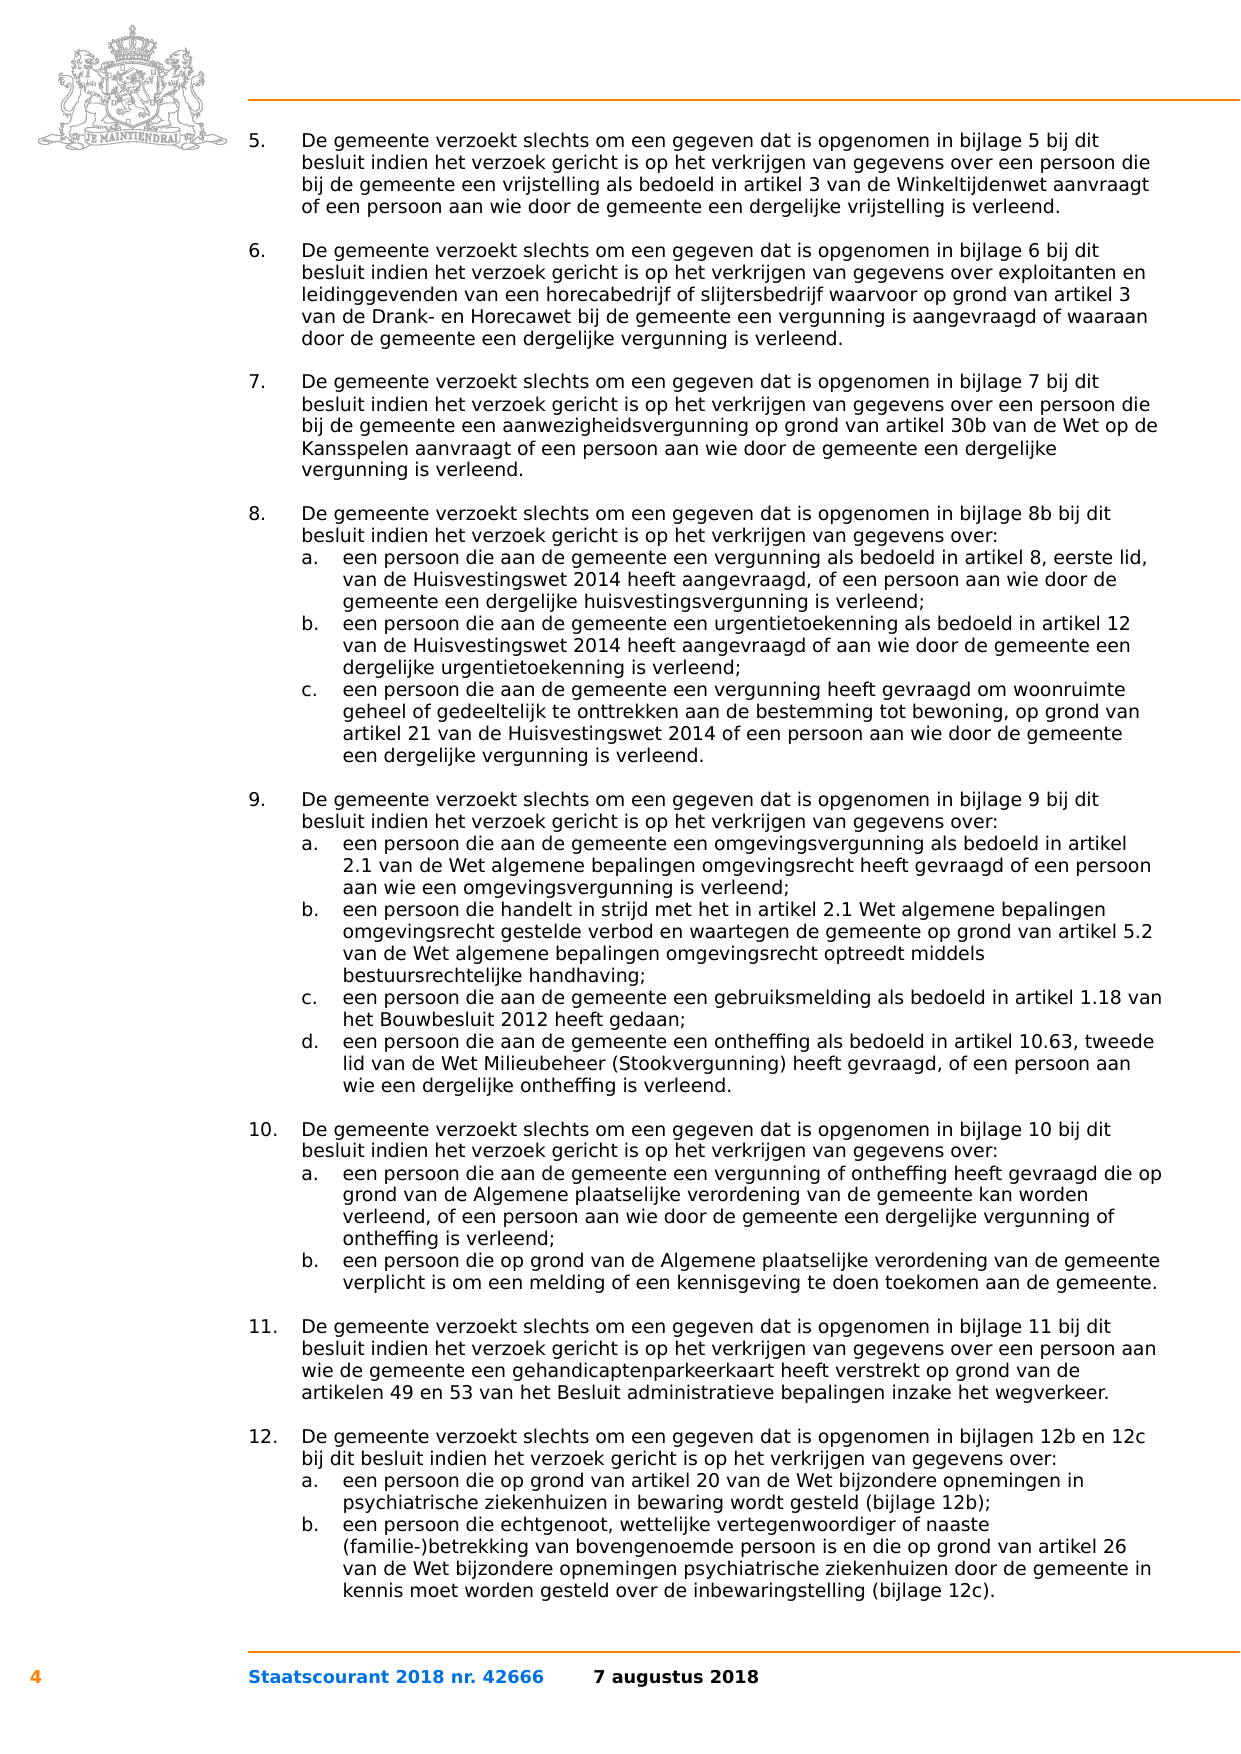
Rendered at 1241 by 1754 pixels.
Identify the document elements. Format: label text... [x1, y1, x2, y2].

text a. een persoon die aan de gemeente een vergunning als bedoeld in artikel 8, eerste lid, van de Huisvestingswet 2014 heeft aangevraagd, of een persoon aan wie door de gemeente een dergelijke huisvestingsvergunning is verleend; [301, 547, 1163, 613]
text b. een persoon die echtgenoot, wettelijke vertegenwoordiger of naaste (familie-)betrekking van bovengenoemde persoon is en die op grond van artikel 26 van de Wet bijzondere opnemingen psychiatrische ziekenhuizen door de gemeente in kennis moet worden gesteld over de inbewaringstelling (bijlage 12c). [301, 1514, 1163, 1602]
text 11. De gemeente verzoekt slechts om een gegeven dat is opgenomen in bijlage 11 bij dit besluit indien het verzoek gericht is op het verkrijgen van gegevens over een persoon aan wie de gemeente een gehandicaptenparkeerkaart heeft verstrekt op grond van de artikelen 49 en 53 van het Besluit administratieve bepalingen inzake het wegverkeer. [248, 1316, 1163, 1404]
text 10. De gemeente verzoekt slechts om een gegeven dat is opgenomen in bijlage 10 bij dit besluit indien het verzoek gericht is op het verkrijgen van gegevens over: [248, 1118, 1163, 1162]
picture [38, 25, 227, 150]
text c. een persoon die aan de gemeente een gebruiksmelding als bedoeld in artikel 1.18 van het Bouwbesluit 2012 heeft gedaan; [301, 987, 1163, 1031]
text a. een persoon die aan de gemeente een omgevingsvergunning als bedoeld in artikel 2.1 van de Wet algemene bepalingen omgevingsrecht heeft gevraagd of een persoon aan wie een omgevingsvergunning is verleend; [301, 833, 1163, 899]
text 7. De gemeente verzoekt slechts om een gegeven dat is opgenomen in bijlage 7 bij dit besluit indien het verzoek gericht is op het verkrijgen van gegevens over een persoon die bij de gemeente een aanwezigheidsvergunning op grond van artikel 30b van de Wet op de Kansspelen aanvraagt of een persoon aan wie door de gemeente een dergelijke vergunning is verleend. [248, 371, 1163, 481]
text c. een persoon die aan de gemeente een vergunning heeft gevraagd om woonruimte geheel of gedeeltelijk te onttrekken aan de bestemming tot bewoning, op grond van artikel 21 van de Huisvestingswet 2014 of een persoon aan wie door de gemeente een dergelijke vergunning is verleend. [301, 679, 1163, 767]
text 12. De gemeente verzoekt slechts om een gegeven dat is opgenomen in bijlagen 12b en 12c bij dit besluit indien het verzoek gericht is op het verkrijgen van gegevens over: [248, 1426, 1163, 1470]
text 5. De gemeente verzoekt slechts om een gegeven dat is opgenomen in bijlage 5 bij dit besluit indien het verzoek gericht is op het verkrijgen van gegevens over een persoon die bij de gemeente een vrijstelling als bedoeld in artikel 3 van de Winkeltijdenwet aanvraagt of een persoon aan wie door de gemeente een dergelijke vrijstelling is verleend. [248, 130, 1163, 218]
text b. een persoon die op grond van de Algemene plaatselijke verordening van de gemeente verplicht is om een melding of een kennisgeving te doen toekomen aan de gemeente. [301, 1250, 1163, 1294]
text a. een persoon die op grond van artikel 20 van de Wet bijzondere opnemingen in psychiatrische ziekenhuizen in bewaring wordt gesteld (bijlage 12b); [301, 1470, 1163, 1514]
text b. een persoon die handelt in strijd met het in artikel 2.1 Wet algemene bepalingen omgevingsrecht gestelde verbod en waartegen de gemeente op grond van artikel 5.2 van de Wet algemene bepalingen omgevingsrecht optreedt middels bestuursrechtelijke handhaving; [301, 899, 1163, 987]
text 8. De gemeente verzoekt slechts om een gegeven dat is opgenomen in bijlage 8b bij dit besluit indien het verzoek gericht is op het verkrijgen van gegevens over: [248, 503, 1163, 547]
text 6. De gemeente verzoekt slechts om een gegeven dat is opgenomen in bijlage 6 bij dit besluit indien het verzoek gericht is op het verkrijgen van gegevens over exploitanten en leidinggevenden van een horecabedrijf of slijtersbedrijf waarvoor op grond van artikel 3 van de Drank- en Horecawet bij de gemeente een vergunning is aangevraagd of waaraan door de gemeente een dergelijke vergunning is verleend. [248, 240, 1163, 349]
text 9. De gemeente verzoekt slechts om een gegeven dat is opgenomen in bijlage 9 bij dit besluit indien het verzoek gericht is op het verkrijgen van gegevens over: [248, 789, 1163, 833]
text d. een persoon die aan de gemeente een ontheffing als bedoeld in artikel 10.63, tweede lid van de Wet Milieubeheer (Stookvergunning) heeft gevraagd, of een persoon aan wie een dergelijke ontheffing is verleend. [301, 1031, 1163, 1097]
text a. een persoon die aan de gemeente een vergunning of ontheffing heeft gevraagd die op grond van de Algemene plaatselijke verordening van de gemeente kan worden verleend, of een persoon aan wie door de gemeente een dergelijke vergunning of ontheffing is verleend; [301, 1162, 1163, 1250]
text b. een persoon die aan de gemeente een urgentietoekenning als bedoeld in artikel 12 van de Huisvestingswet 2014 heeft aangevraagd of aan wie door de gemeente een dergelijke urgentietoekenning is verleend; [301, 613, 1163, 679]
